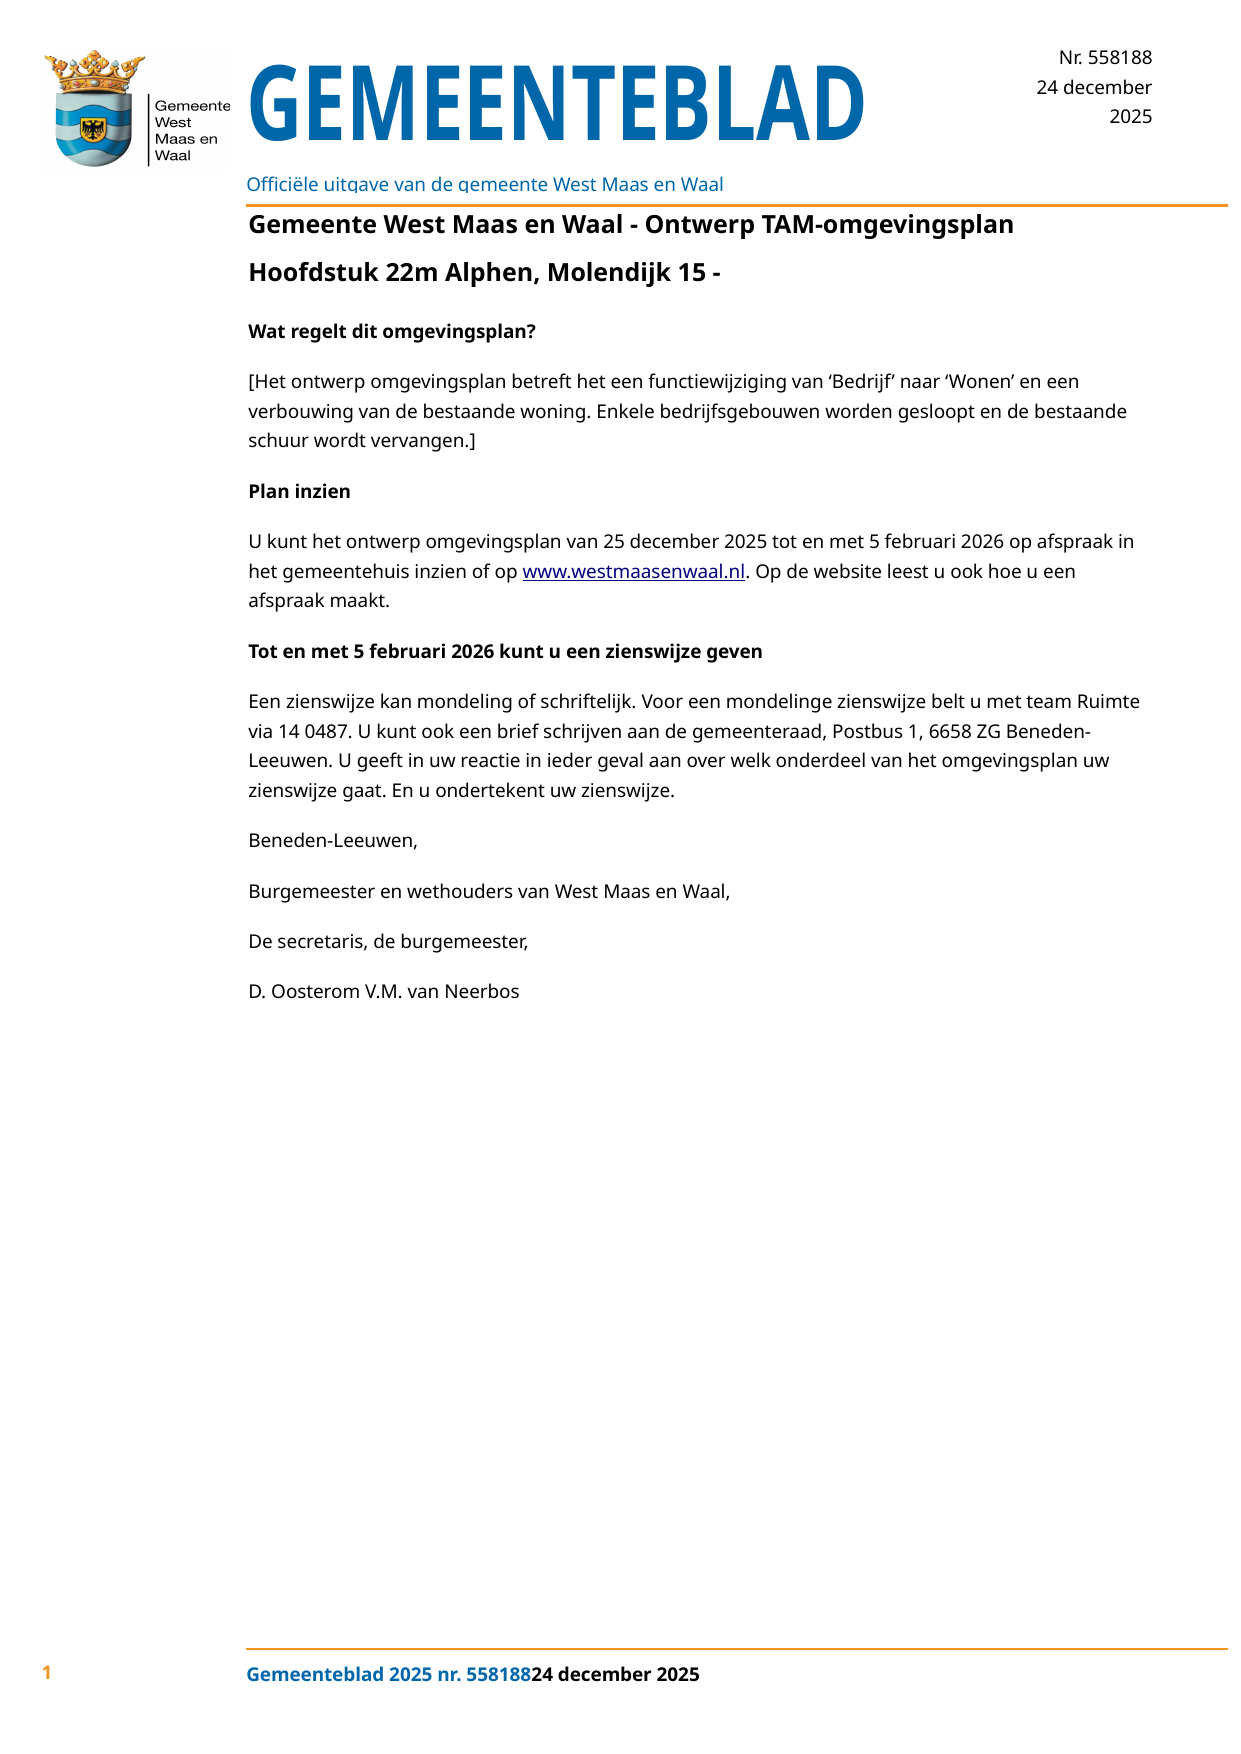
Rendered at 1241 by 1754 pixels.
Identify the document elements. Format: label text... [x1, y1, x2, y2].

text Beneden-Leeuwen, [248, 827, 1152, 853]
text Wat regelt dit omgevingsplan? [248, 318, 1152, 344]
text Gemeente West Maas en Waal - Ontwerp TAM-omgevingsplan Hoofdstuk 22m Alphen, Molendijk 15 - [248, 207, 1152, 288]
text De secretaris, de burgemeester, [248, 928, 1152, 954]
picture [41, 47, 231, 172]
text Burgemeester en wethouders van West Maas en Waal, [248, 878, 1152, 904]
text [Het ontwerp omgevingsplan betreft het een functiewijziging van ‘Bedrijf’ naar ‘Wonen’ en een verbouwing van de bestaande woning. Enkele bedrijfsgebouwen worden gesloopt en de bestaande schuur wordt vervangen.] [248, 368, 1152, 453]
text D. Oosterom V.M. van Neerbos [248, 979, 1152, 1004]
text Plan inzien [248, 478, 1152, 504]
text U kunt het ontwerp omgevingsplan van 25 december 2025 tot en met 5 februari 2026 op afspraak in het gemeentehuis inzien of op www.westmaasenwaal.nl. Op de website leest u ook hoe u een afspraak maakt. [248, 528, 1152, 613]
text Een zienswijze kan mondeling of schriftelijk. Voor een mondelinge zienswijze belt u met team Ruimte via 14 0487. U kunt ook een brief schrijven aan de gemeenteraad, Postbus 1, 6658 ZG Beneden-Leeuwen. U geeft in uw reactie in ieder geval aan over welk onderdeel van het omgevingsplan uw zienswijze gaat. En u ondertekent uw zienswijze. [248, 688, 1152, 803]
text Tot en met 5 februari 2026 kunt u een zienswijze geven [248, 638, 1152, 664]
